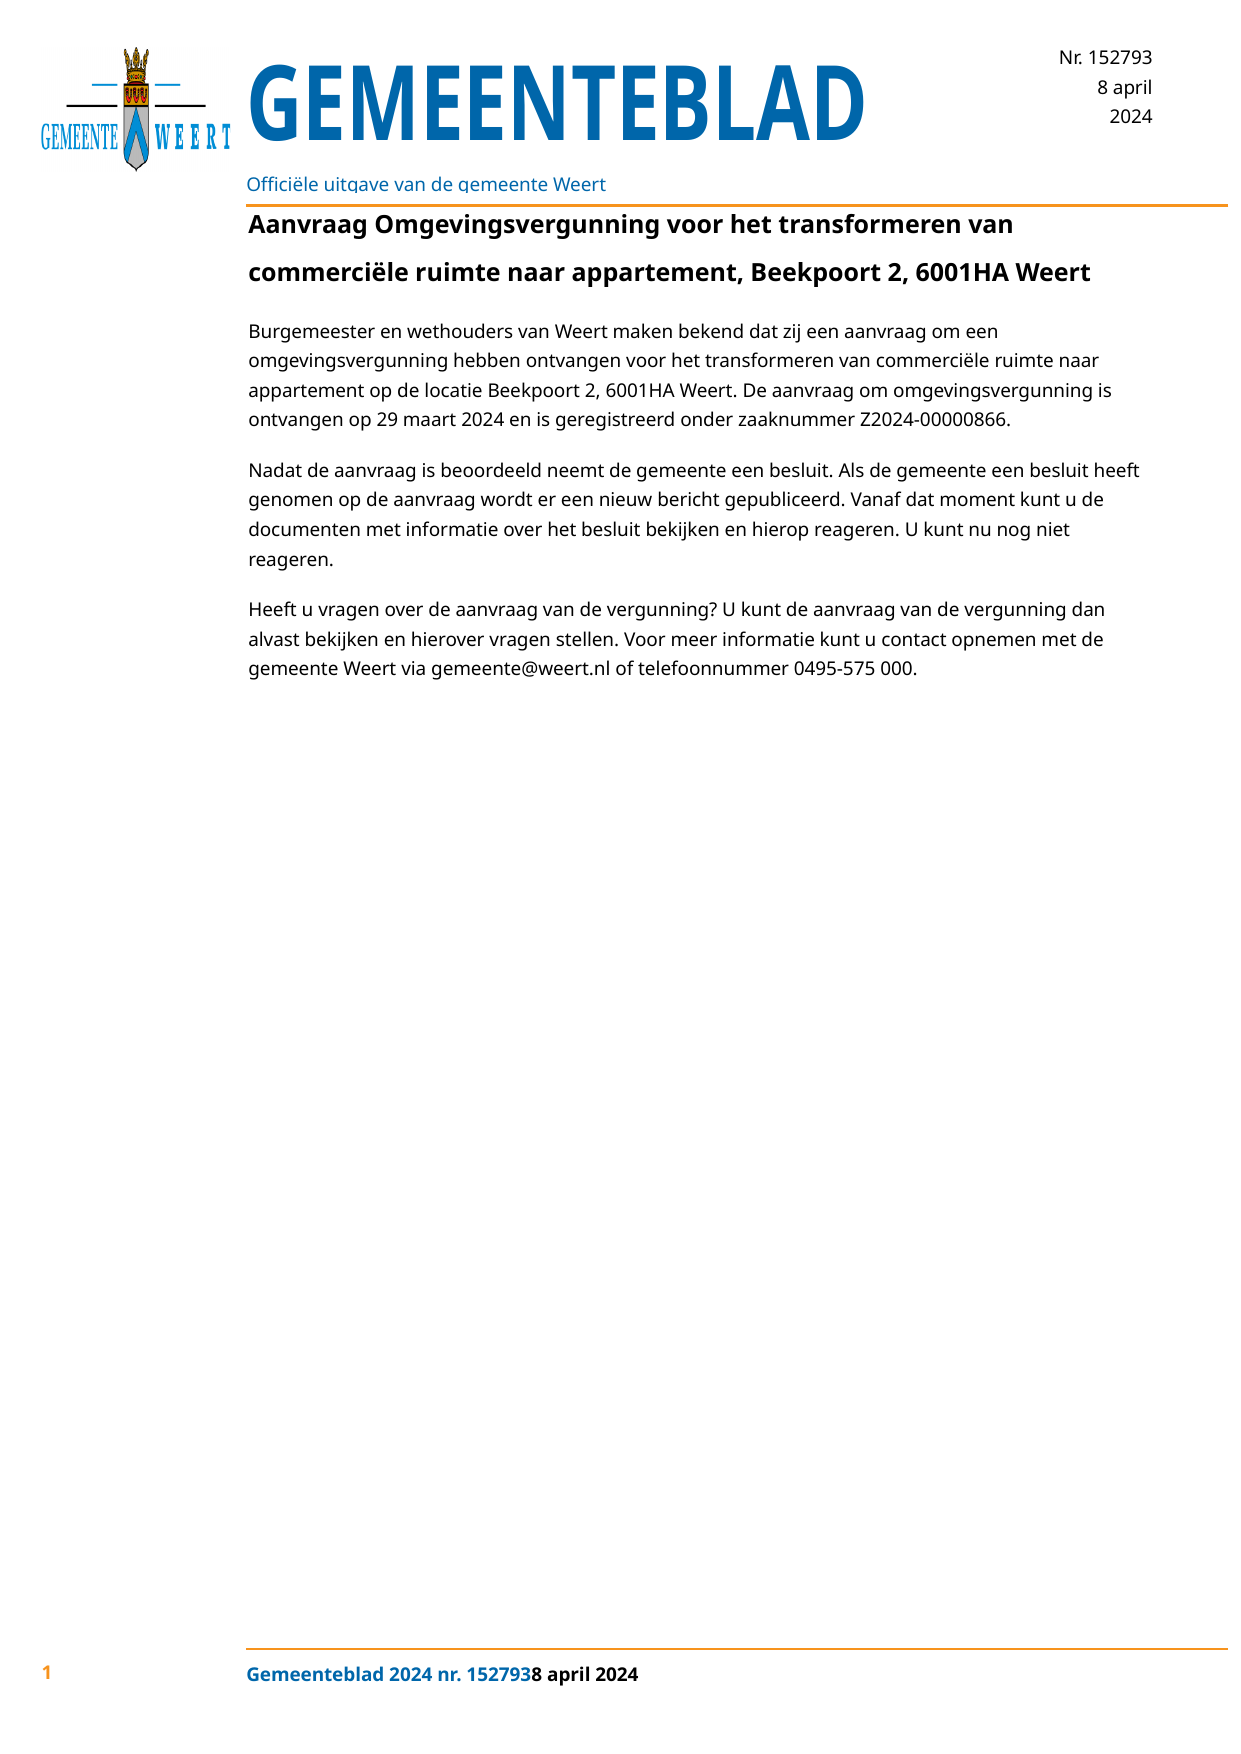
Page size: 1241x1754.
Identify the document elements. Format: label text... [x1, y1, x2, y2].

text Aanvraag Omgevingsvergunning voor het transformeren van commerciële ruimte naar appartement, Beekpoort 2, 6001HA Weert [248, 207, 1152, 288]
text Burgemeester en wethouders van Weert maken bekend dat zij een aanvraag om een omgevingsvergunning hebben ontvangen voor het transformeren van commerciële ruimte naar appartement op de locatie Beekpoort 2, 6001HA Weert. De aanvraag om omgevingsvergunning is ontvangen op 29 maart 2024 en is geregistreerd onder zaaknummer Z2024-00000866. [248, 318, 1152, 432]
picture [41, 47, 231, 172]
text Heeft u vragen over de aanvraag van de vergunning? U kunt de aanvraag van de vergunning dan alvast bekijken en hierover vragen stellen. Voor meer informatie kunt u contact opnemen met de gemeente Weert via gemeente@weert.nl of telefoonnummer 0495-575 000. [248, 596, 1152, 681]
text Nadat de aanvraag is beoordeeld neemt de gemeente een besluit. Als de gemeente een besluit heeft genomen op de aanvraag wordt er een nieuw bericht gepubliceerd. Vanaf dat moment kunt u de documenten met informatie over het besluit bekijken en hierop reageren. U kunt nu nog niet reageren. [248, 457, 1152, 572]
